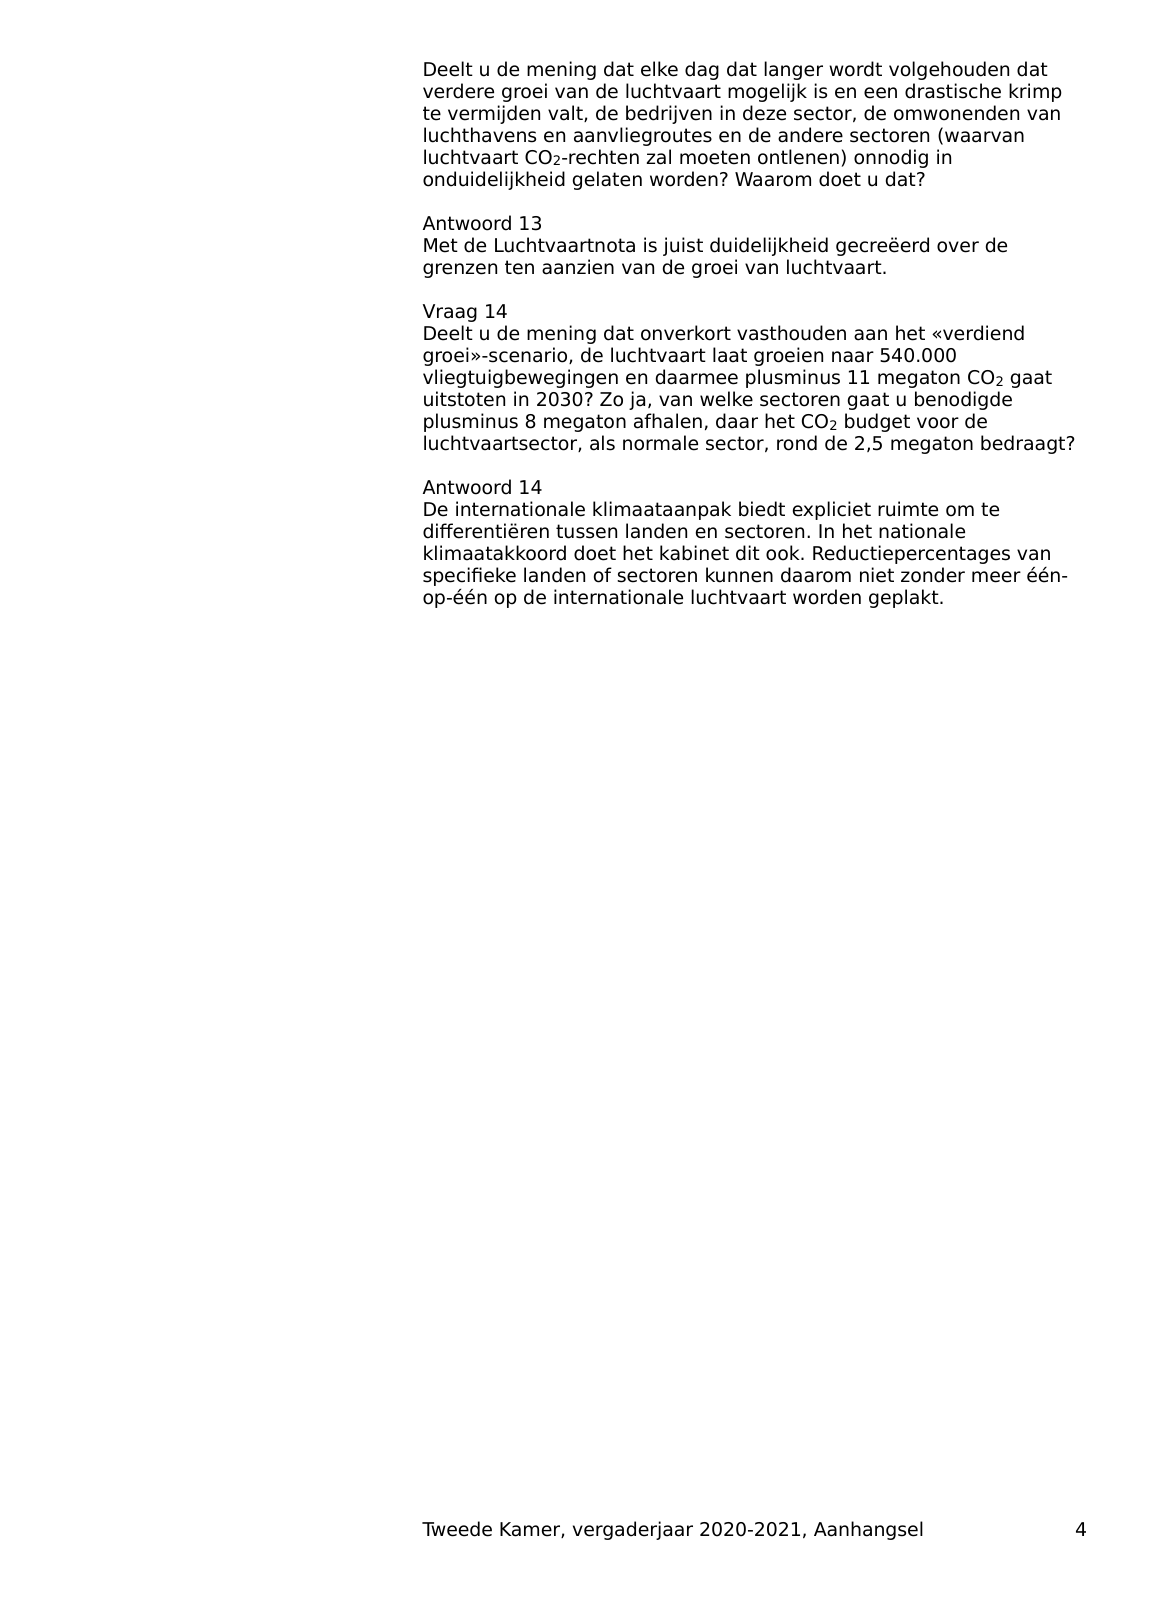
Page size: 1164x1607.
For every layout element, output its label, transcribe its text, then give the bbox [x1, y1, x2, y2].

text Vraag 14 [422, 301, 1087, 323]
text Antwoord 14 [422, 477, 1087, 499]
text Met de Luchtvaartnota is juist duidelijkheid gecreëerd over de grenzen ten aanzien van de groei van luchtvaart. [422, 235, 1087, 279]
text De internationale klimaataanpak biedt expliciet ruimte om te differentiëren tussen landen en sectoren. In het nationale klimaatakkoord doet het kabinet dit ook. Reductiepercentages van specifieke landen of sectoren kunnen daarom niet zonder meer één-op-één op de internationale luchtvaart worden geplakt. [422, 499, 1087, 609]
text Deelt u de mening dat onverkort vasthouden aan het «verdiend groei»-scenario, de luchtvaart laat groeien naar 540.000 vliegtuigbewegingen en daarmee plusminus 11 megaton CO2 gaat uitstoten in 2030? Zo ja, van welke sectoren gaat u benodigde plusminus 8 megaton afhalen, daar het CO2 budget voor de luchtvaartsector, als normale sector, rond de 2,5 megaton bedraagt? [422, 323, 1087, 455]
text Antwoord 13 [422, 213, 1087, 235]
text Deelt u de mening dat elke dag dat langer wordt volgehouden dat verdere groei van de luchtvaart mogelijk is en een drastische krimp te vermijden valt, de bedrijven in deze sector, de omwonenden van luchthavens en aanvliegroutes en de andere sectoren (waarvan luchtvaart CO2-rechten zal moeten ontlenen) onnodig in onduidelijkheid gelaten worden? Waarom doet u dat? [422, 59, 1087, 191]
